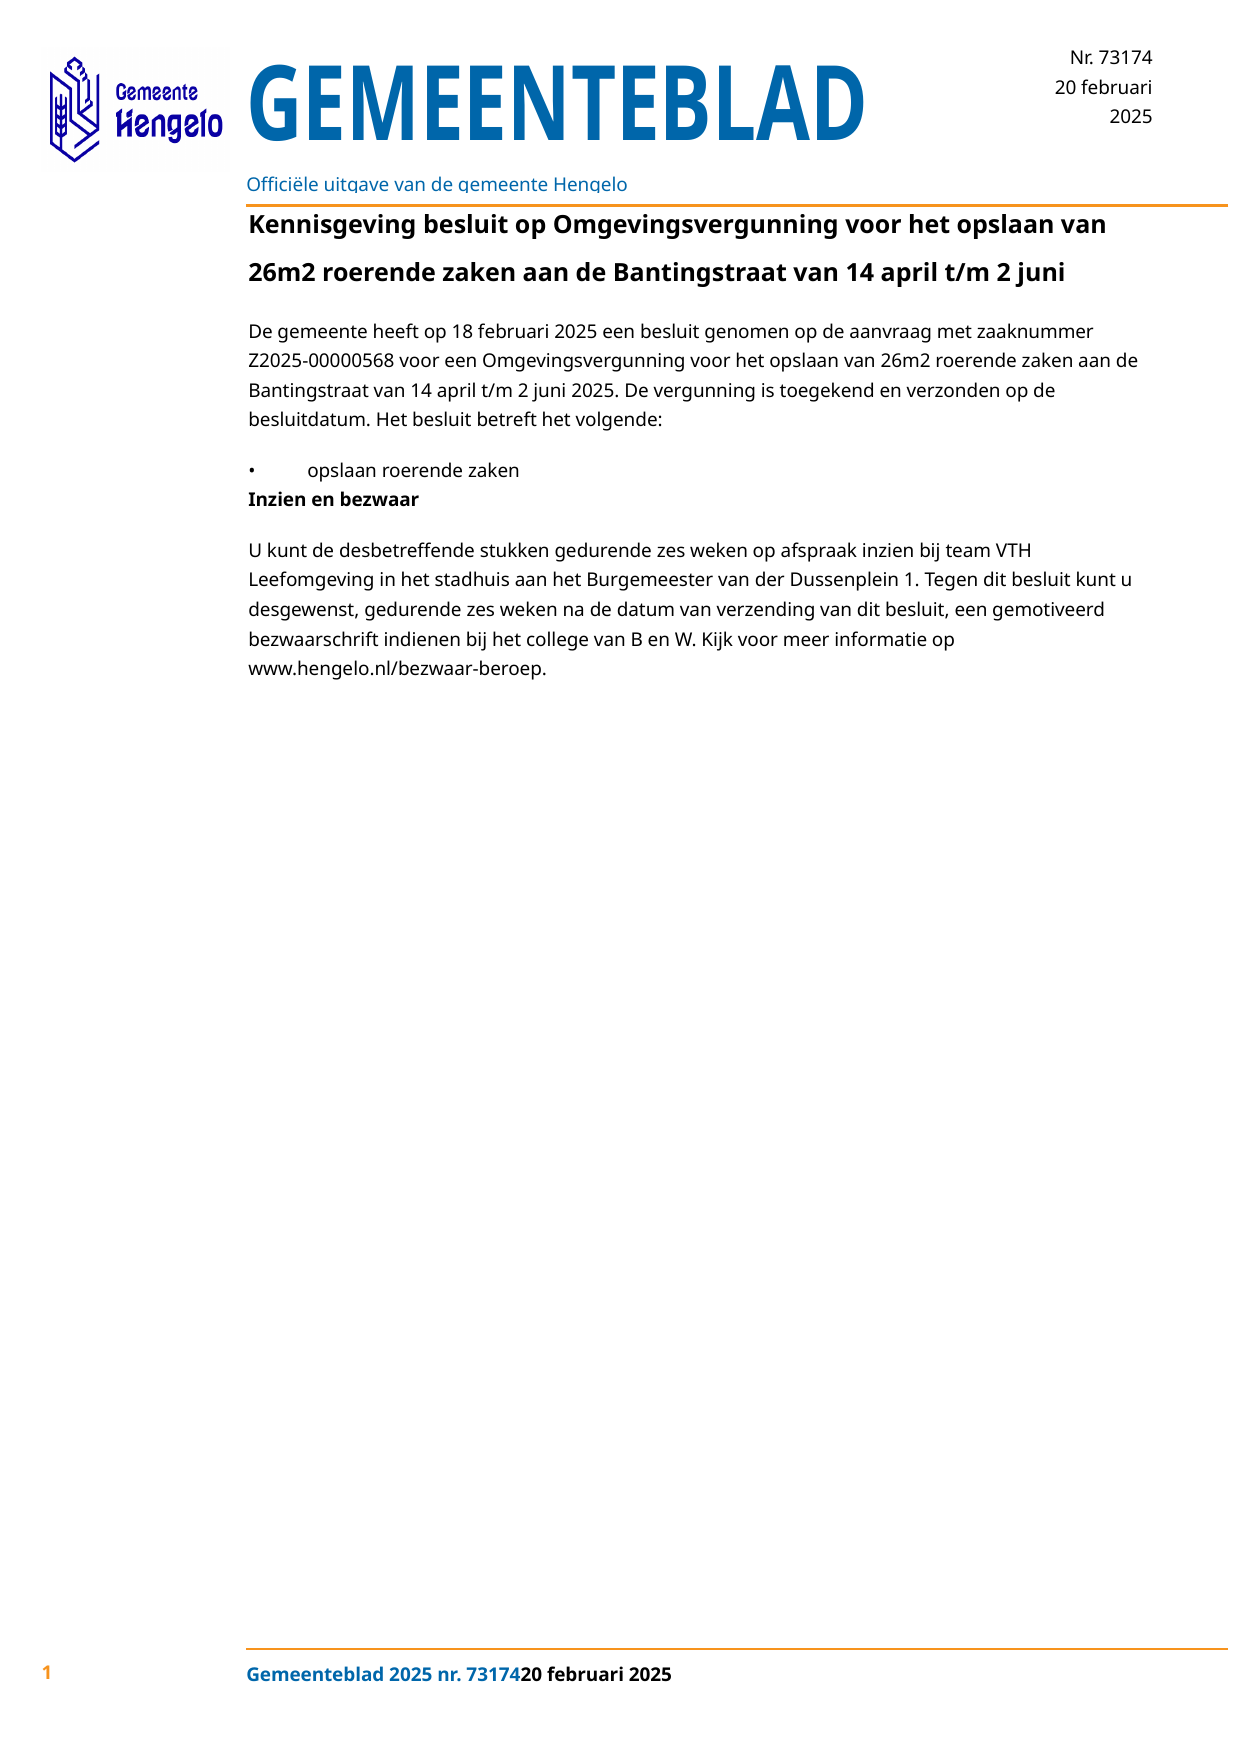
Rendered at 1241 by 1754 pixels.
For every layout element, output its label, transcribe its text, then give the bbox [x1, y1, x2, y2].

text U kunt de desbetreffende stukken gedurende zes weken op afspraak inzien bij team VTH Leefomgeving in het stadhuis aan het Burgemeester van der Dussenplein 1. Tegen dit besluit kunt u desgewenst, gedurende zes weken na de datum van verzending van dit besluit, een gemotiveerd bezwaarschrift indienen bij het college van B en W. Kijk voor meer informatie op www.hengelo.nl/bezwaar-beroep. [248, 537, 1152, 681]
list opslaan roerende zaken [248, 457, 1152, 483]
text De gemeente heeft op 18 februari 2025 een besluit genomen op de aanvraag met zaaknummer Z2025-00000568 voor een Omgevingsvergunning voor het opslaan van 26m2 roerende zaken aan de Bantingstraat van 14 april t/m 2 juni 2025. De vergunning is toegekend en verzonden op de besluitdatum. Het besluit betreft het volgende: [248, 318, 1152, 432]
picture [41, 47, 231, 172]
text Inzien en bezwaar [248, 487, 1152, 512]
text Kennisgeving besluit op Omgevingsvergunning voor het opslaan van 26m2 roerende zaken aan de Bantingstraat van 14 april t/m 2 juni [248, 207, 1152, 288]
